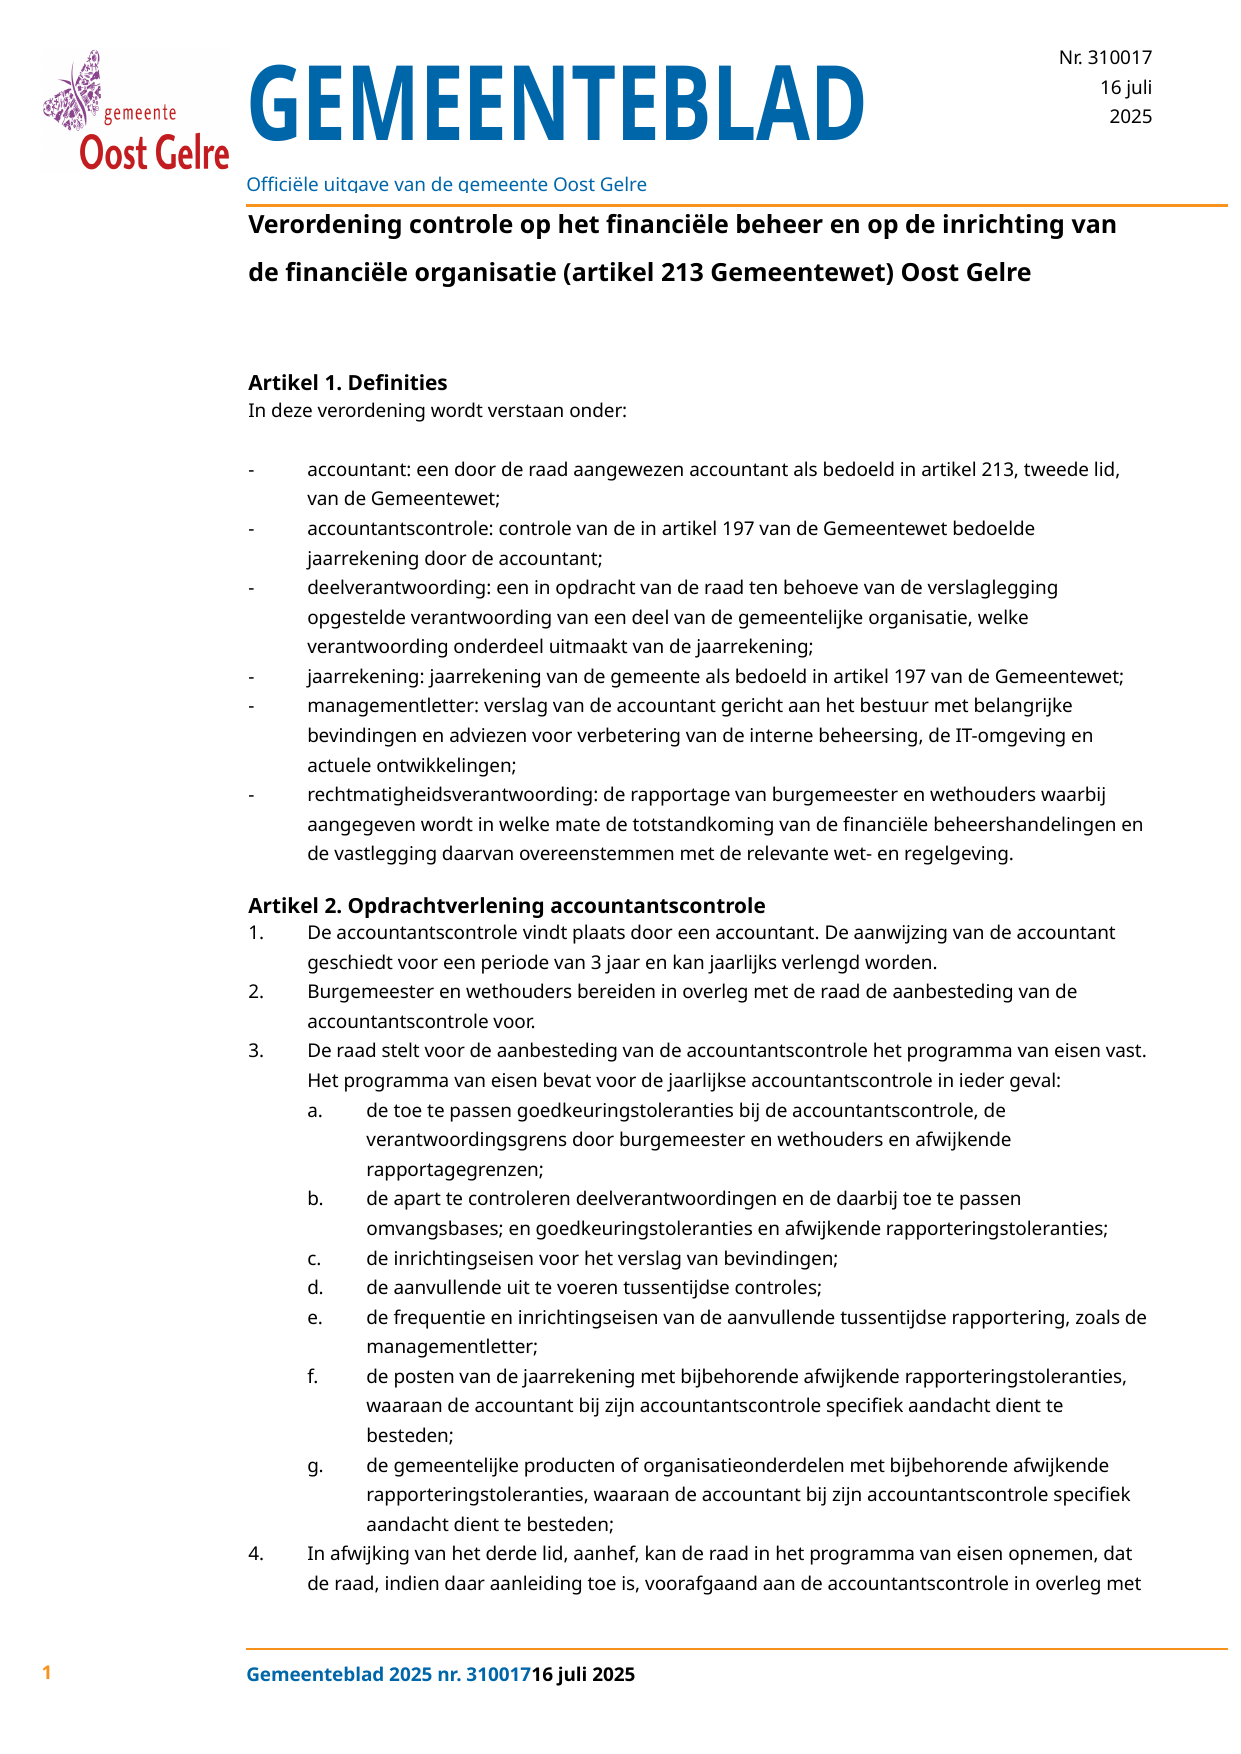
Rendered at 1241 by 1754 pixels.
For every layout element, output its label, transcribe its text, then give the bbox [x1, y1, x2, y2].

list Burgemeester en wethouders bereiden in overleg met de raad de aanbesteding van de accountantscontrole voor. [248, 978, 1152, 1034]
list de apart te controleren deelverantwoordingen en de daarbij toe te passen omvangsbases; en goedkeuringstoleranties en afwijkende rapporteringstoleranties; [307, 1186, 1152, 1241]
text In deze verordening wordt verstaan onder: [248, 397, 1152, 422]
list de frequentie en inrichtingseisen van de aanvullende tussentijdse rapportering, zoals de managementletter; [307, 1304, 1152, 1359]
list managementletter: verslag van de accountant gericht aan het bestuur met belangrijke bevindingen en adviezen voor verbetering van de interne beheersing, de IT-omgeving en actuele ontwikkelingen; [248, 693, 1152, 777]
list De raad stelt voor de aanbesteding van de accountantscontrole het programma van eisen vast. Het programma van eisen bevat voor de jaarlijkse accountantscontrole in ieder geval: [248, 1038, 1152, 1093]
list In afwijking van het derde lid, aanhef, kan de raad in het programma van eisen opnemen, dat de raad, indien daar aanleiding toe is, voorafgaand aan de accountantscontrole in overleg met [248, 1541, 1152, 1596]
list deelverantwoording: een in opdracht van de raad ten behoeve van de verslaglegging opgestelde verantwoording van een deel van de gemeentelijke organisatie, welke verantwoording onderdeel uitmaakt van de jaarrekening; [248, 574, 1152, 659]
list de posten van de jaarrekening met bijbehorende afwijkende rapporteringstoleranties, waaraan de accountant bij zijn accountantscontrole specifiek aandacht dient te besteden; [307, 1363, 1152, 1448]
text Verordening controle op het financiële beheer en op de inrichting van de financiële organisatie (artikel 213 Gemeentewet) Oost Gelre [248, 207, 1152, 288]
list accountantscontrole: controle van de in artikel 197 van de Gemeentewet bedoelde jaarrekening door de accountant; [248, 515, 1152, 570]
list accountant: een door de raad aangewezen accountant als bedoeld in artikel 213, tweede lid, van de Gemeentewet; [248, 456, 1152, 511]
list de gemeentelijke producten of organisatieonderdelen met bijbehorende afwijkende rapporteringstoleranties, waaraan de accountant bij zijn accountantscontrole specifiek aandacht dient te besteden; [307, 1452, 1152, 1537]
list jaarrekening: jaarrekening van de gemeente als bedoeld in artikel 197 van de Gemeentewet; [248, 663, 1152, 689]
picture [41, 47, 231, 172]
text Artikel 2. Opdrachtverlening accountantscontrole [248, 891, 1152, 919]
list de inrichtingseisen voor het verslag van bevindingen; [307, 1245, 1152, 1271]
list de aanvullende uit te voeren tussentijdse controles; [307, 1274, 1152, 1300]
list rechtmatigheidsverantwoording: de rapportage van burgemeester en wethouders waarbij aangegeven wordt in welke mate de totstandkoming van de financiële beheershandelingen en de vastlegging daarvan overeenstemmen met de relevante wet- en regelgeving. [248, 781, 1152, 866]
text Artikel 1. Definities [248, 368, 1152, 397]
list De accountantscontrole vindt plaats door een accountant. De aanwijzing van de accountant geschiedt voor een periode van 3 jaar en kan jaarlijks verlengd worden. [248, 919, 1152, 975]
list de toe te passen goedkeuringstoleranties bij de accountantscontrole, de verantwoordingsgrens door burgemeester en wethouders en afwijkende rapportagegrenzen; [307, 1097, 1152, 1182]
